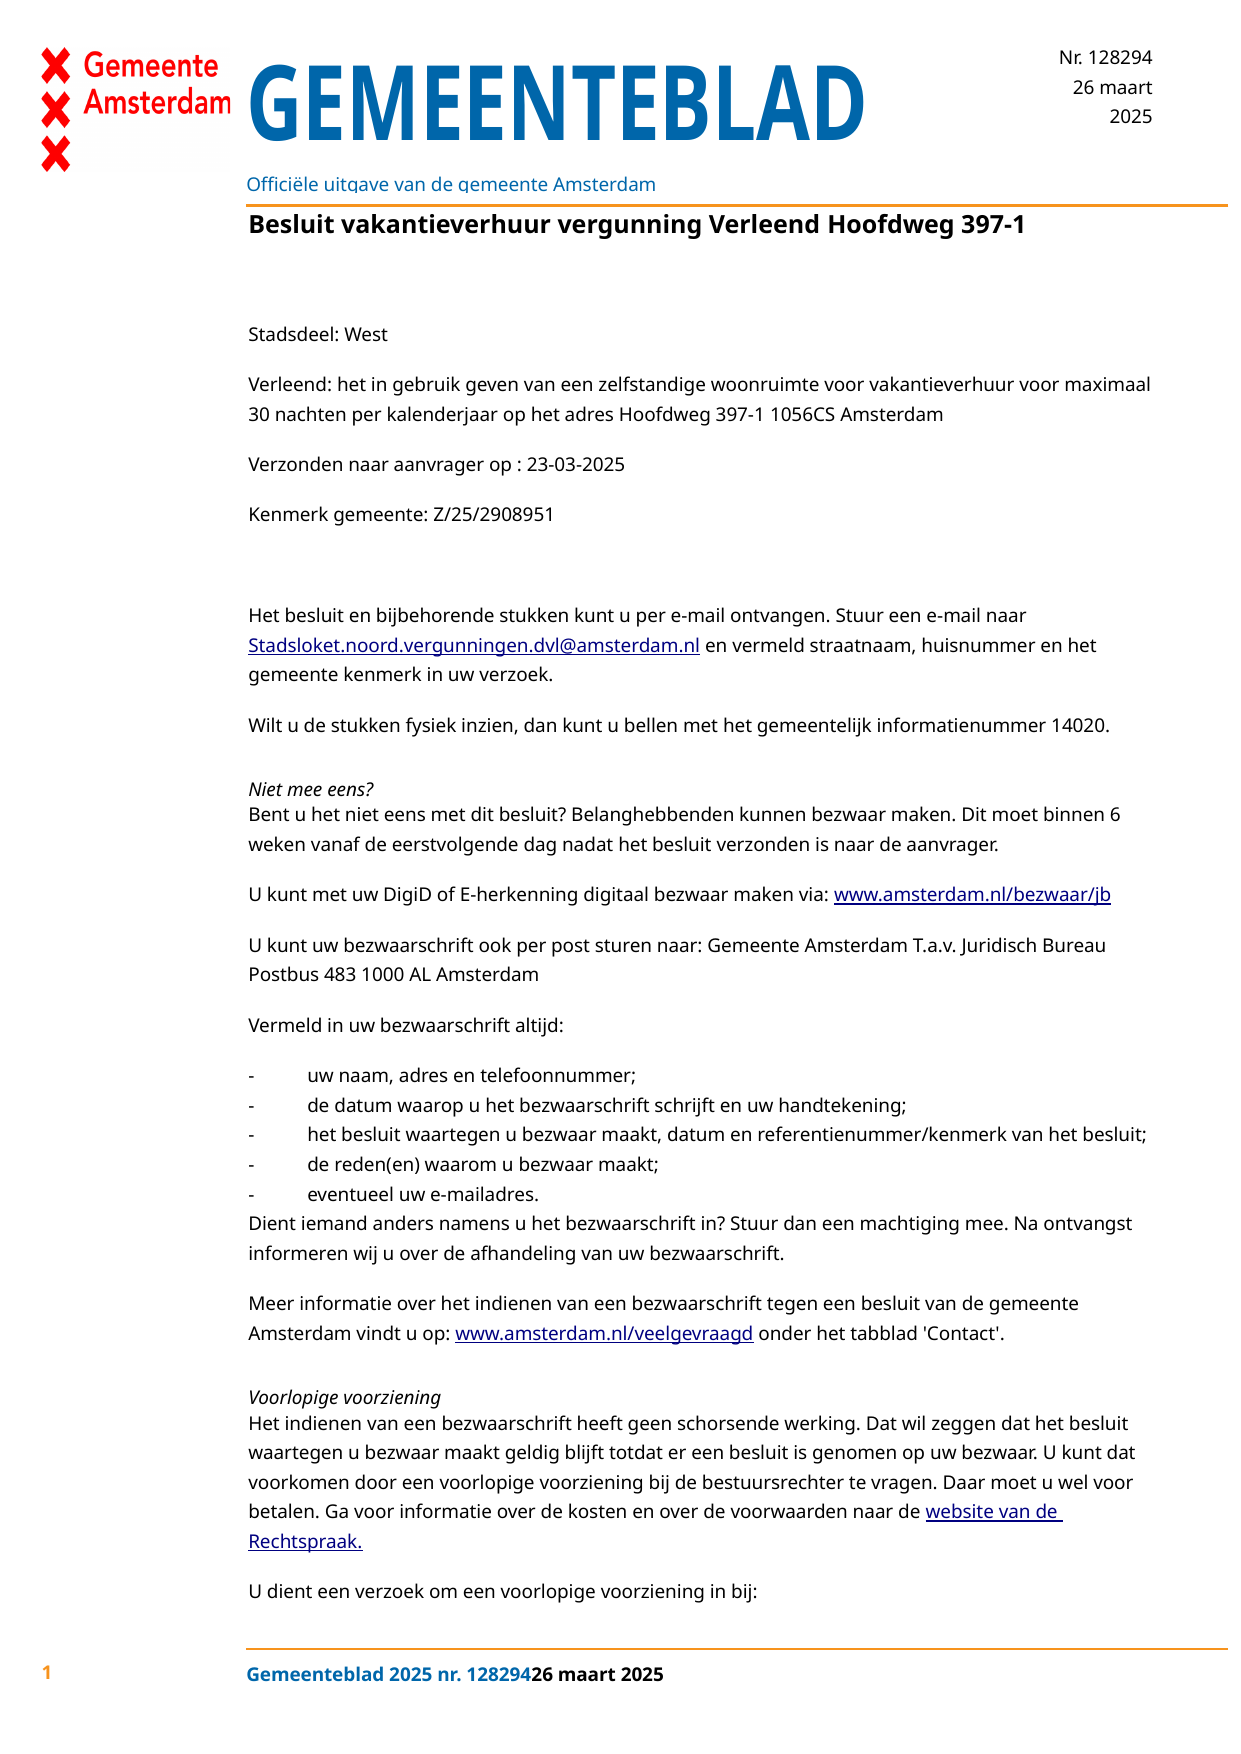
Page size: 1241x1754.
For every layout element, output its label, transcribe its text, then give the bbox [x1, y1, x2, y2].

text Bent u het niet eens met dit besluit? Belanghebbenden kunnen bezwaar maken. Dit moet binnen 6 weken vanaf de eerstvolgende dag nadat het besluit verzonden is naar de aanvrager. [248, 802, 1152, 857]
text Stadsdeel: West [248, 321, 1152, 346]
text Besluit vakantieverhuur vergunning Verleend Hoofdweg 397-1 [248, 207, 1152, 241]
text Het besluit en bijbehorende stukken kunt u per e-mail ontvangen. Stuur een e-mail naar Stadsloket.noord.vergunningen.dvl@amsterdam.nl en vermeld straatnaam, huisnummer en het gemeente kenmerk in uw verzoek. [248, 602, 1152, 687]
text Voorlopige voorziening [248, 1384, 1152, 1410]
text Dient iemand anders namens u het bezwaarschrift in? Stuur dan een machtiging mee. Na ontvangst informeren wij u over de afhandeling van uw bezwaarschrift. [248, 1210, 1152, 1266]
list uw naam, adres en telefoonnummer; [248, 1062, 1152, 1088]
picture [41, 47, 231, 172]
text U kunt met uw DigiD of E-herkenning digitaal bezwaar maken via: www.amsterdam.nl/bezwaar/jb [248, 882, 1152, 907]
text Verzonden naar aanvrager op : 23-03-2025 [248, 451, 1152, 477]
text Vermeld in uw bezwaarschrift altijd: [248, 1012, 1152, 1038]
list het besluit waartegen u bezwaar maakt, datum en referentienummer/kenmerk van het besluit; [248, 1122, 1152, 1147]
list de datum waarop u het bezwaarschrift schrijft en uw handtekening; [248, 1092, 1152, 1118]
text Niet mee eens? [248, 776, 1152, 802]
text Verleend: het in gebruik geven van een zelfstandige woonruimte voor vakantieverhuur voor maximaal 30 nachten per kalenderjaar op het adres Hoofdweg 397-1 1056CS Amsterdam [248, 371, 1152, 426]
text Het indienen van een bezwaarschrift heeft geen schorsende werking. Dat wil zeggen dat het besluit waartegen u bezwaar maakt geldig blijft totdat er een besluit is genomen op uw bezwaar. U kunt dat voorkomen door een voorlopige voorziening bij de bestuursrechter te vragen. Daar moet u wel voor betalen. Ga voor informatie over de kosten en over de voorwaarden naar de website van de Rechtspraak. [248, 1410, 1152, 1554]
list eventueel uw e-mailadres. [248, 1181, 1152, 1207]
text U dient een verzoek om een voorlopige voorziening in bij: [248, 1578, 1152, 1604]
text Kenmerk gemeente: Z/25/2908951 [248, 502, 1152, 527]
text U kunt uw bezwaarschrift ook per post sturen naar: Gemeente Amsterdam T.a.v. Juridisch Bureau Postbus 483 1000 AL Amsterdam [248, 932, 1152, 987]
list de reden(en) waarom u bezwaar maakt; [248, 1151, 1152, 1177]
text Wilt u de stukken fysiek inzien, dan kunt u bellen met het gemeentelijk informatienummer 14020. [248, 712, 1152, 738]
text Meer informatie over het indienen van een bezwaarschrift tegen een besluit van de gemeente Amsterdam vindt u op: www.amsterdam.nl/veelgevraagd onder het tabblad 'Contact'. [248, 1290, 1152, 1346]
